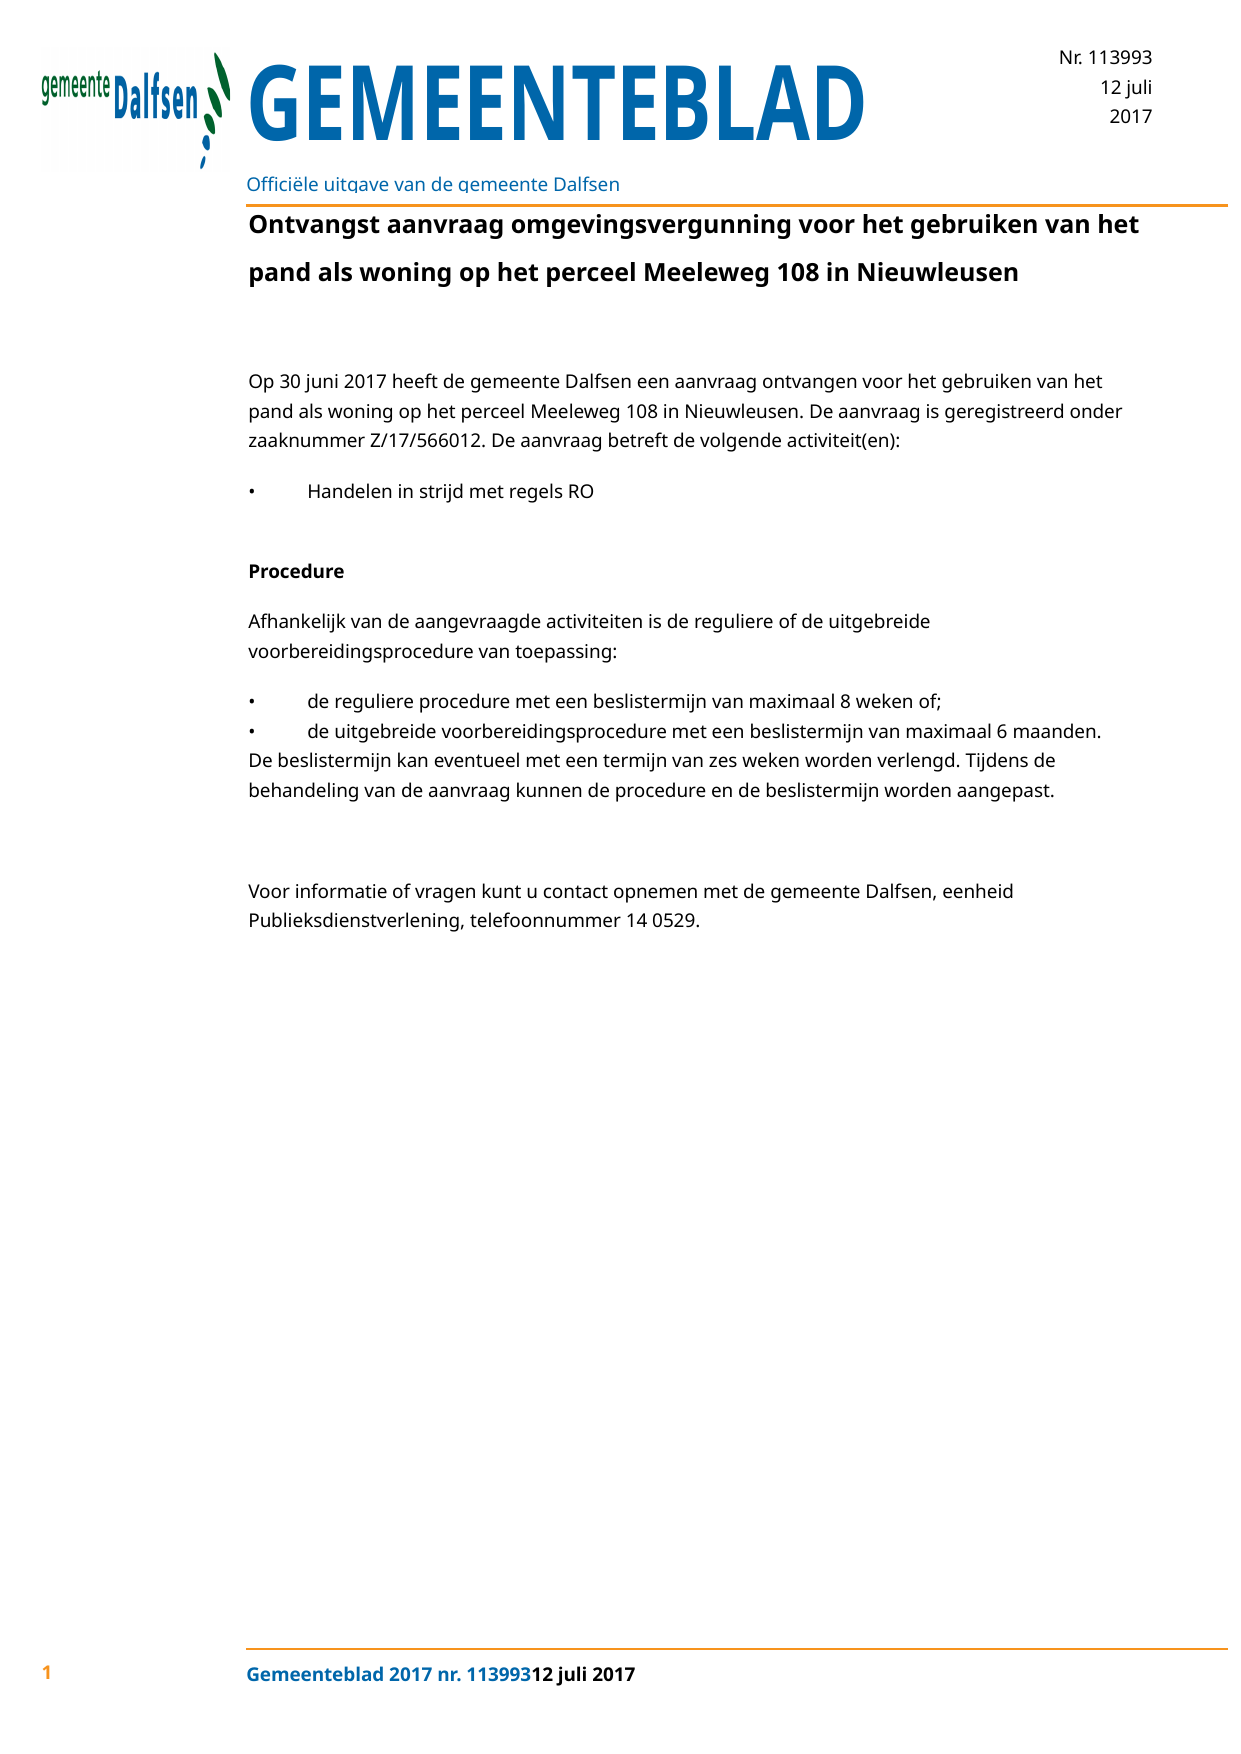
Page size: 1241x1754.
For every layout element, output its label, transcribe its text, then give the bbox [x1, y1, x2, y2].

list de reguliere procedure met een beslistermijn van maximaal 8 weken of; [248, 688, 1152, 714]
list Handelen in strijd met regels RO [248, 478, 1152, 504]
list de uitgebreide voorbereidingsprocedure met een beslistermijn van maximaal 6 maanden. [248, 718, 1152, 744]
text Ontvangst aanvraag omgevingsvergunning voor het gebruiken van het pand als woning op het perceel Meeleweg 108 in Nieuwleusen [248, 207, 1152, 288]
text Afhankelijk van de aangevraagde activiteiten is de reguliere of de uitgebreide voorbereidingsprocedure van toepassing: [248, 608, 1152, 664]
text Voor informatie of vragen kunt u contact opnemen met de gemeente Dalfsen, eenheid Publieksdienstverlening, telefoonnummer 14 0529. [248, 878, 1152, 933]
text Procedure [248, 558, 1152, 584]
picture [41, 47, 231, 172]
text Op 30 juni 2017 heeft de gemeente Dalfsen een aanvraag ontvangen voor het gebruiken van het pand als woning op het perceel Meeleweg 108 in Nieuwleusen. De aanvraag is geregistreerd onder zaaknummer Z/17/566012. De aanvraag betreft de volgende activiteit(en): [248, 368, 1152, 453]
text De beslistermijn kan eventueel met een termijn van zes weken worden verlengd. Tijdens de behandeling van de aanvraag kunnen de procedure en de beslistermijn worden aangepast. [248, 747, 1152, 803]
